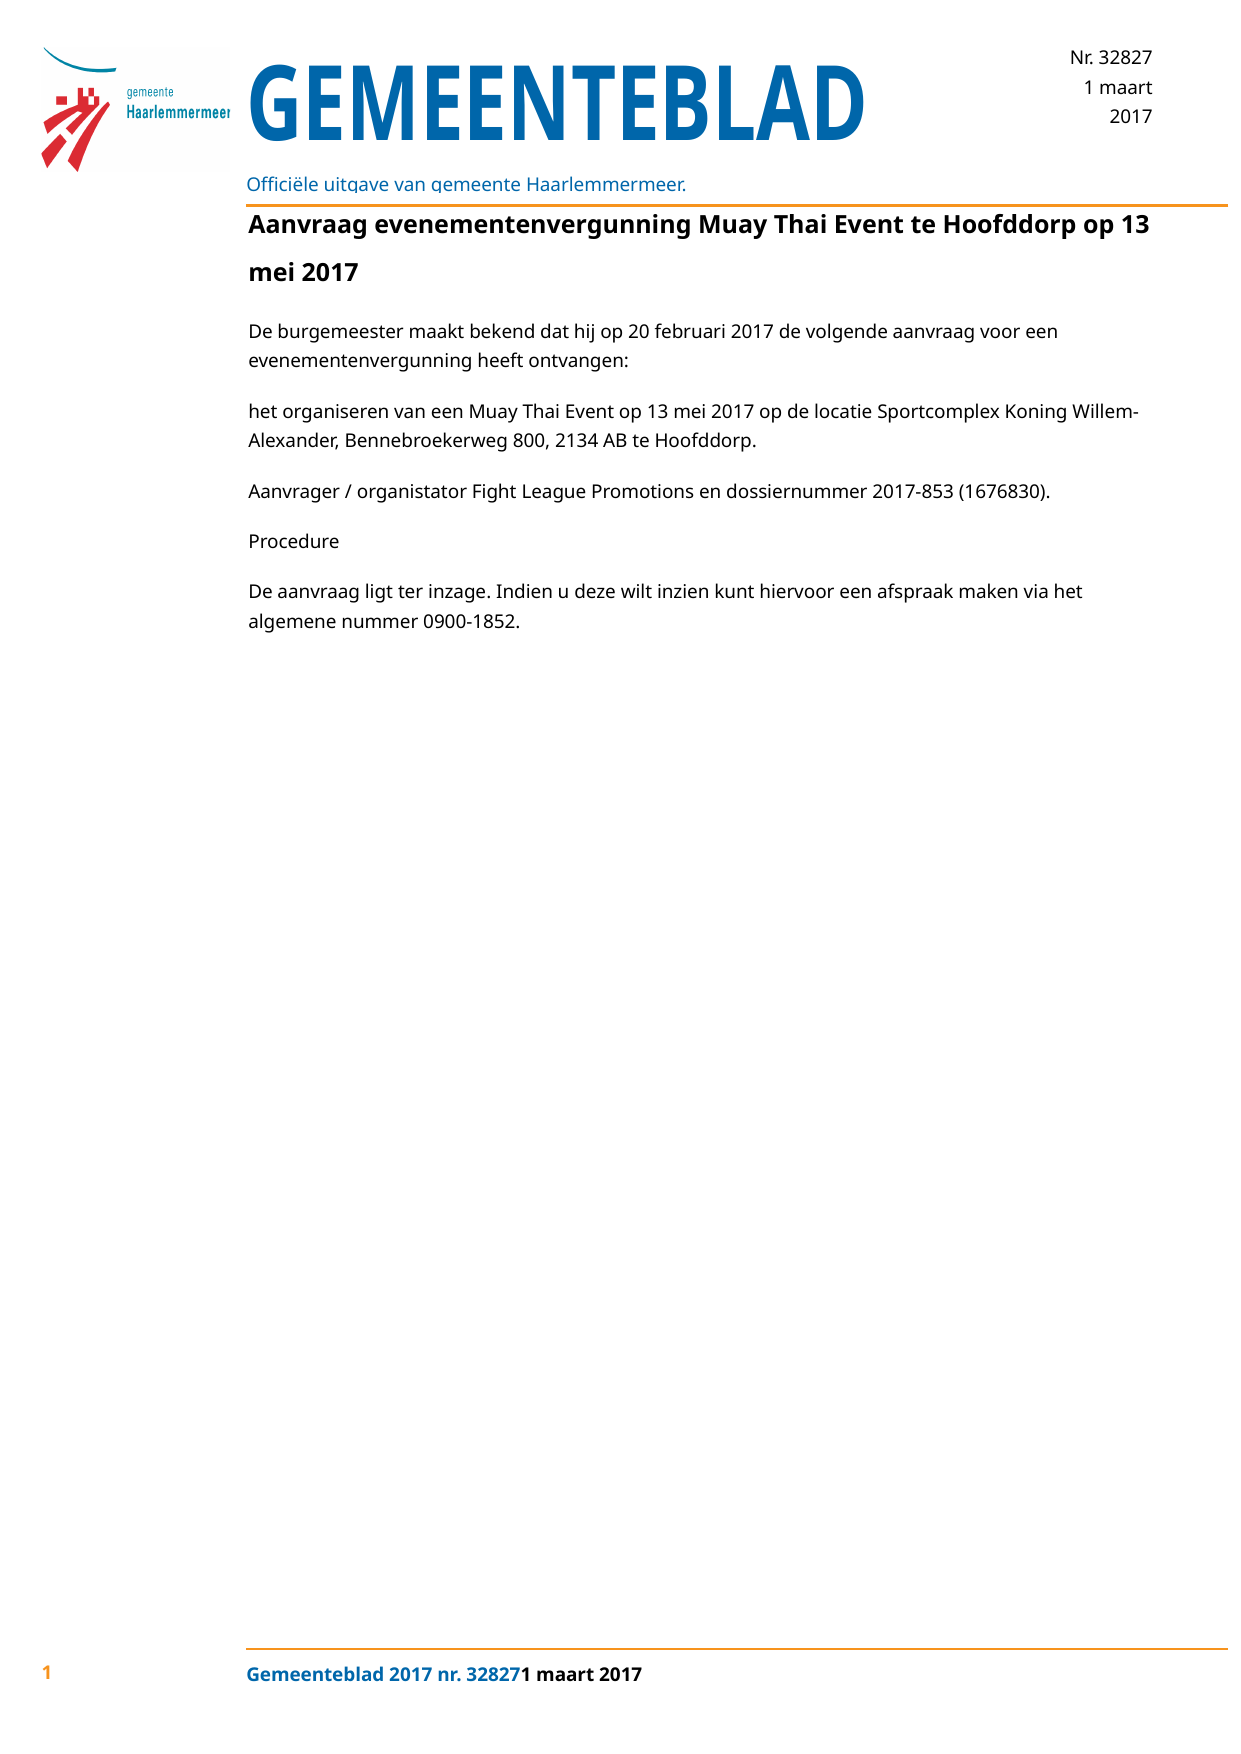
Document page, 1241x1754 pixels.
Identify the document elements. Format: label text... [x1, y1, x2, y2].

text Aanvrager / organistator Fight League Promotions en dossiernummer 2017-853 (1676830). [248, 478, 1152, 504]
text Aanvraag evenementenvergunning Muay Thai Event te Hoofddorp op 13 mei 2017 [248, 207, 1152, 288]
text het organiseren van een Muay Thai Event op 13 mei 2017 op de locatie Sportcomplex Koning Willem-Alexander, Bennebroekerweg 800, 2134 AB te Hoofddorp. [248, 398, 1152, 453]
text De aanvraag ligt ter inzage. Indien u deze wilt inzien kunt hiervoor een afspraak maken via het algemene nummer 0900-1852. [248, 579, 1152, 634]
picture [41, 47, 231, 172]
text De burgemeester maakt bekend dat hij op 20 februari 2017 de volgende aanvraag voor een evenementenvergunning heeft ontvangen: [248, 318, 1152, 373]
text Procedure [248, 528, 1152, 554]
